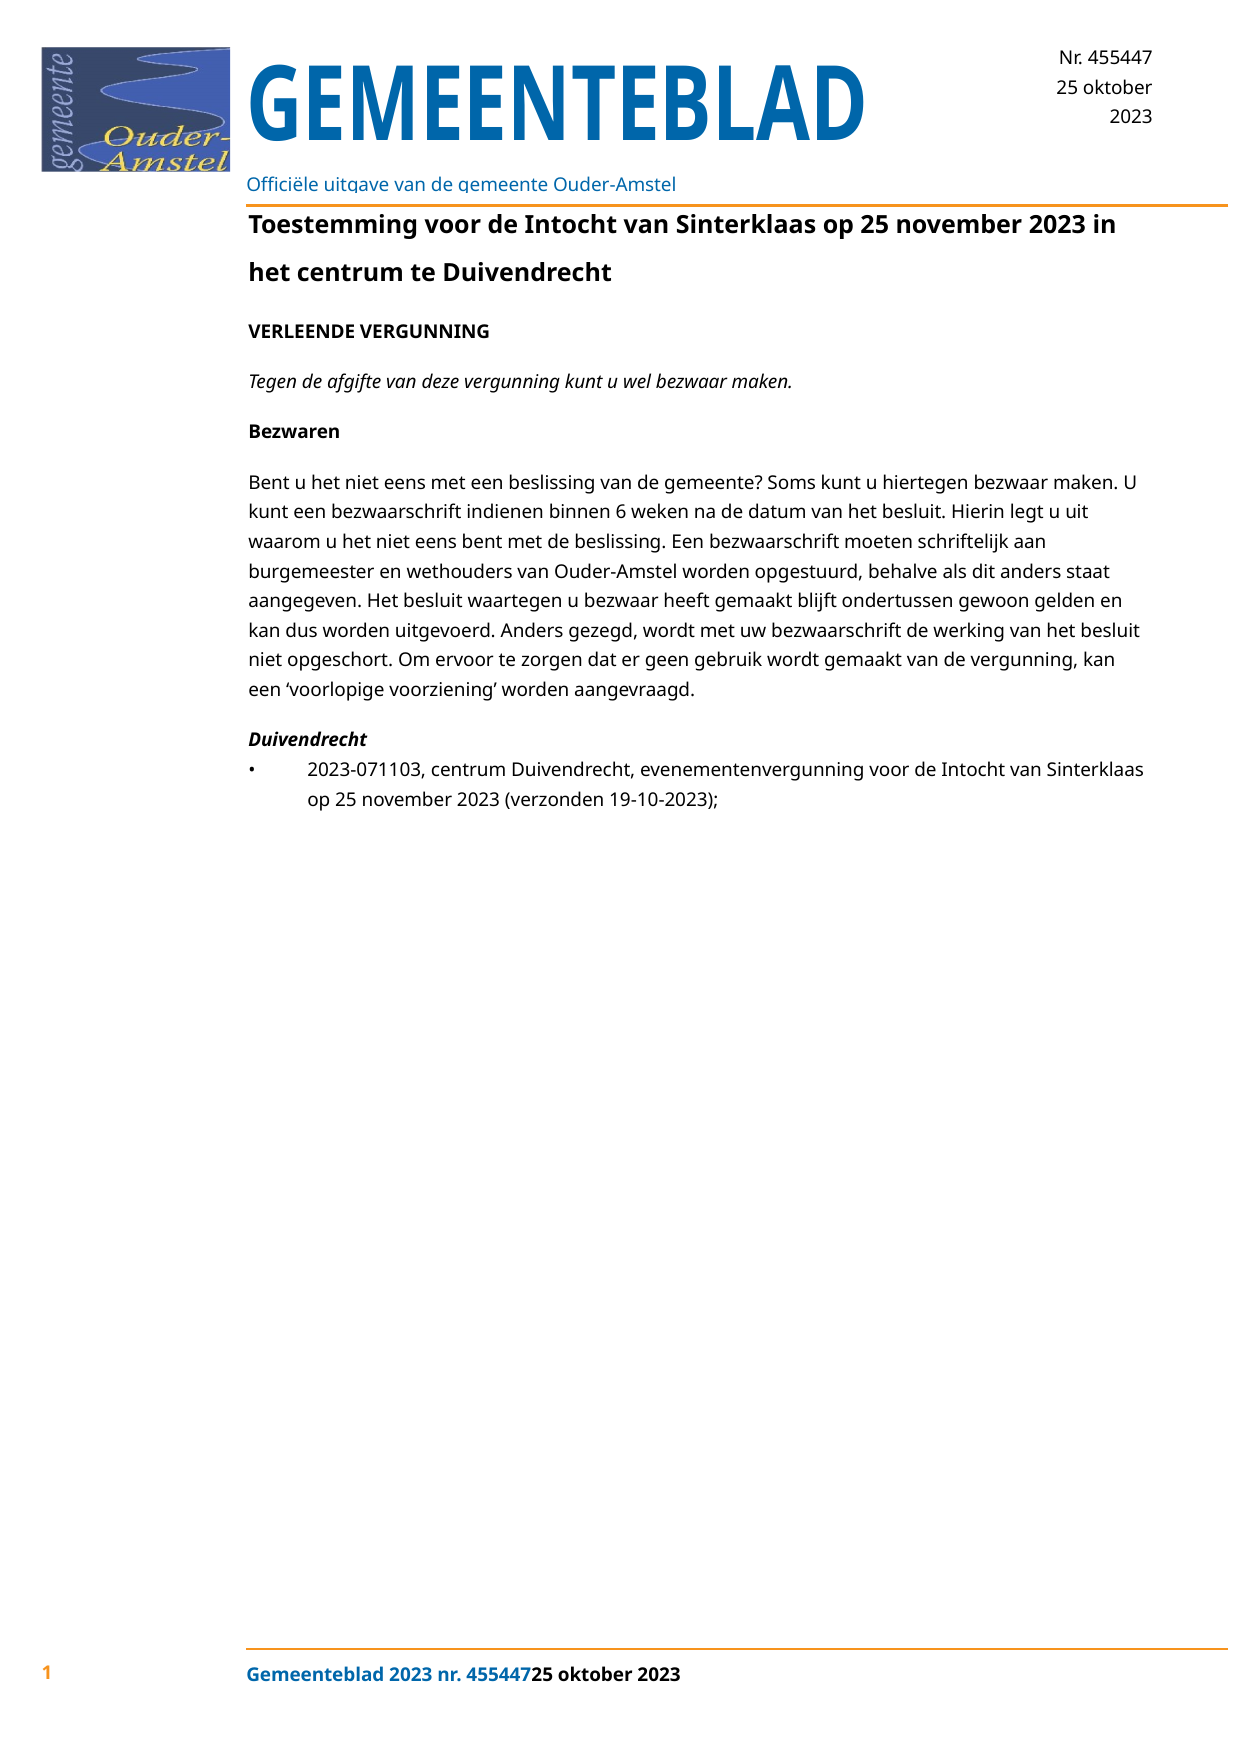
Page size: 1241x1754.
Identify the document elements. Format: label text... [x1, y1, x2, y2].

text Tegen de afgifte van deze vergunning kunt u wel bezwaar maken. [248, 368, 1152, 394]
list 2023-071103, centrum Duivendrecht, evenementenvergunning voor de Intocht van Sinterklaas op 25 november 2023 (verzonden 19-10-2023); [248, 756, 1152, 812]
text Toestemming voor de Intocht van Sinterklaas op 25 november 2023 in het centrum te Duivendrecht [248, 207, 1152, 288]
text Bent u het niet eens met een beslissing van de gemeente? Soms kunt u hiertegen bezwaar maken. U kunt een bezwaarschrift indienen binnen 6 weken na de datum van het besluit. Hierin legt u uit waarom u het niet eens bent met de beslissing. Een bezwaarschrift moeten schriftelijk aan burgemeester en wethouders van Ouder-Amstel worden opgestuurd, behalve als dit anders staat aangegeven. Het besluit waartegen u bezwaar heeft gemaakt blijft ondertussen gewoon gelden en kan dus worden uitgevoerd. Anders gezegd, wordt met uw bezwaarschrift de werking van het besluit niet opgeschort. Om ervoor te zorgen dat er geen gebruik wordt gemaakt van de vergunning, kan een ‘voorlopige voorziening’ worden aangevraagd. [248, 469, 1152, 702]
picture [41, 47, 231, 172]
text VERLEENDE VERGUNNING [248, 318, 1152, 344]
text Bezwaren [248, 419, 1152, 444]
text Duivendrecht [248, 727, 1152, 752]
